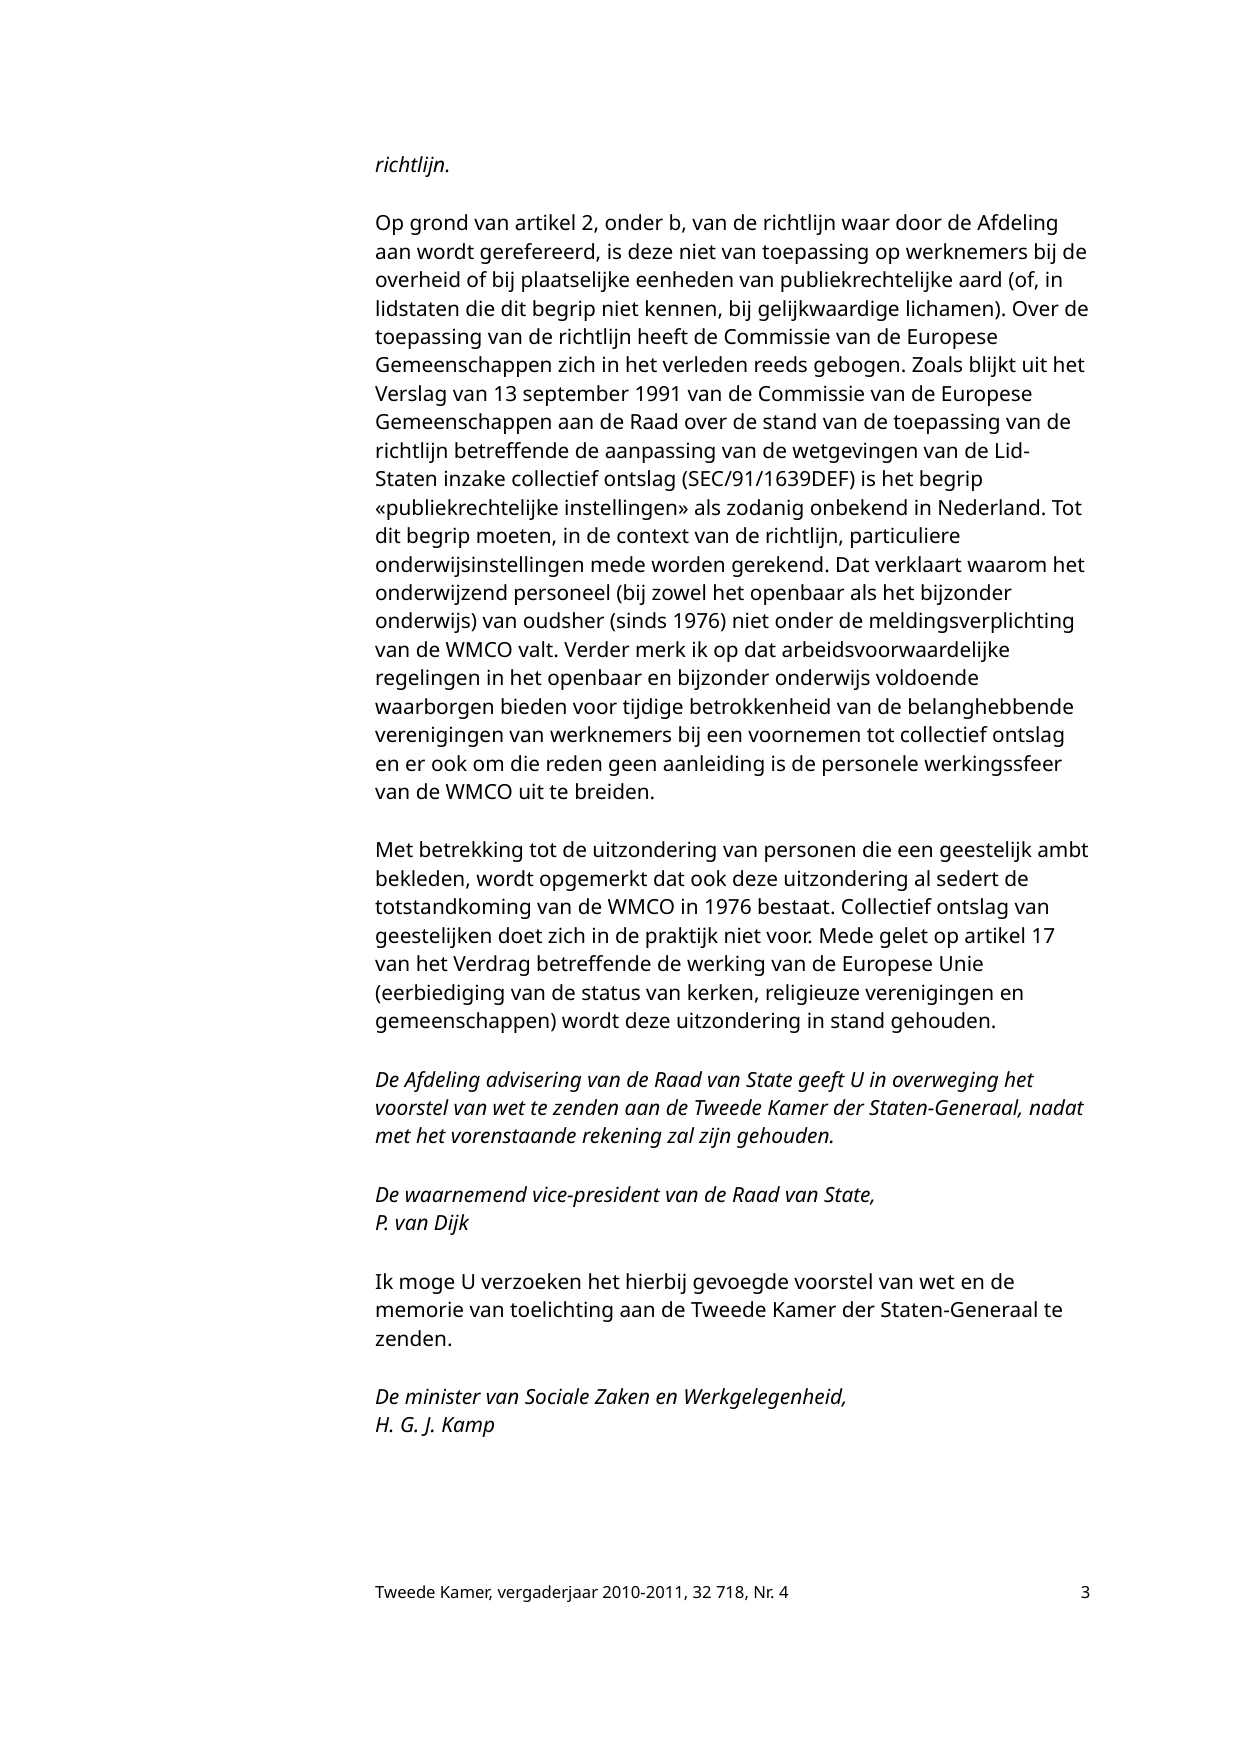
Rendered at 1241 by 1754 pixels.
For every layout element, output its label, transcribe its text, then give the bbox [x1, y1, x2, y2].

text H. G. J. Kamp [375, 1411, 1090, 1439]
text Ik moge U verzoeken het hierbij gevoegde voorstel van wet en de memorie van toelichting aan de Tweede Kamer der Staten-Generaal te zenden. [375, 1267, 1090, 1352]
text Met betrekking tot de uitzondering van personen die een geestelijk ambt bekleden, wordt opgemerkt dat ook deze uitzondering al sedert de totstandkoming van de WMCO in 1976 bestaat. Collectief ontslag van geestelijken doet zich in de praktijk niet voor. Mede gelet op artikel 17 van het Verdrag betreffende de werking van de Europese Unie (eerbiediging van de status van kerken, religieuze verenigingen en gemeenschappen) wordt deze uitzondering in stand gehouden. [375, 836, 1090, 1035]
text Op grond van artikel 2, onder b, van de richtlijn waar door de Afdeling aan wordt gerefereerd, is deze niet van toepassing op werknemers bij de overheid of bij plaatselijke eenheden van publiekrechtelijke aard (of, in lidstaten die dit begrip niet kennen, bij gelijkwaardige lichamen). Over de toepassing van de richtlijn heeft de Commissie van de Europese Gemeenschappen zich in het verleden reeds gebogen. Zoals blijkt uit het Verslag van 13 september 1991 van de Commissie van de Europese Gemeenschappen aan de Raad over de stand van de toepassing van de richtlijn betreffende de aanpassing van de wetgevingen van de Lid-Staten inzake collectief ontslag (SEC/91/1639DEF) is het begrip «publiekrechtelijke instellingen» als zodanig onbekend in Nederland. Tot dit begrip moeten, in de context van de richtlijn, particuliere onderwijsinstellingen mede worden gerekend. Dat verklaart waarom het onderwijzend personeel (bij zowel het openbaar als het bijzonder onderwijs) van oudsher (sinds 1976) niet onder de meldingsverplichting van de WMCO valt. Verder merk ik op dat arbeidsvoorwaardelijke regelingen in het openbaar en bijzonder onderwijs voldoende waarborgen bieden voor tijdige betrokkenheid van de belanghebbende verenigingen van werknemers bij een voornemen tot collectief ontslag en er ook om die reden geen aanleiding is de personele werkingssfeer van de WMCO uit te breiden. [375, 208, 1090, 806]
text De minister van Sociale Zaken en Werkgelegenheid, [375, 1382, 1090, 1411]
text De waarnemend vice-president van de Raad van State, [375, 1180, 1090, 1208]
text De Afdeling advisering van de Raad van State geeft U in overweging het voorstel van wet te zenden aan de Tweede Kamer der Staten-Generaal, nadat met het vorenstaande rekening zal zijn gehouden. [375, 1065, 1090, 1150]
text P. van Dijk [375, 1208, 1090, 1237]
text richtlijn. [375, 150, 1090, 178]
